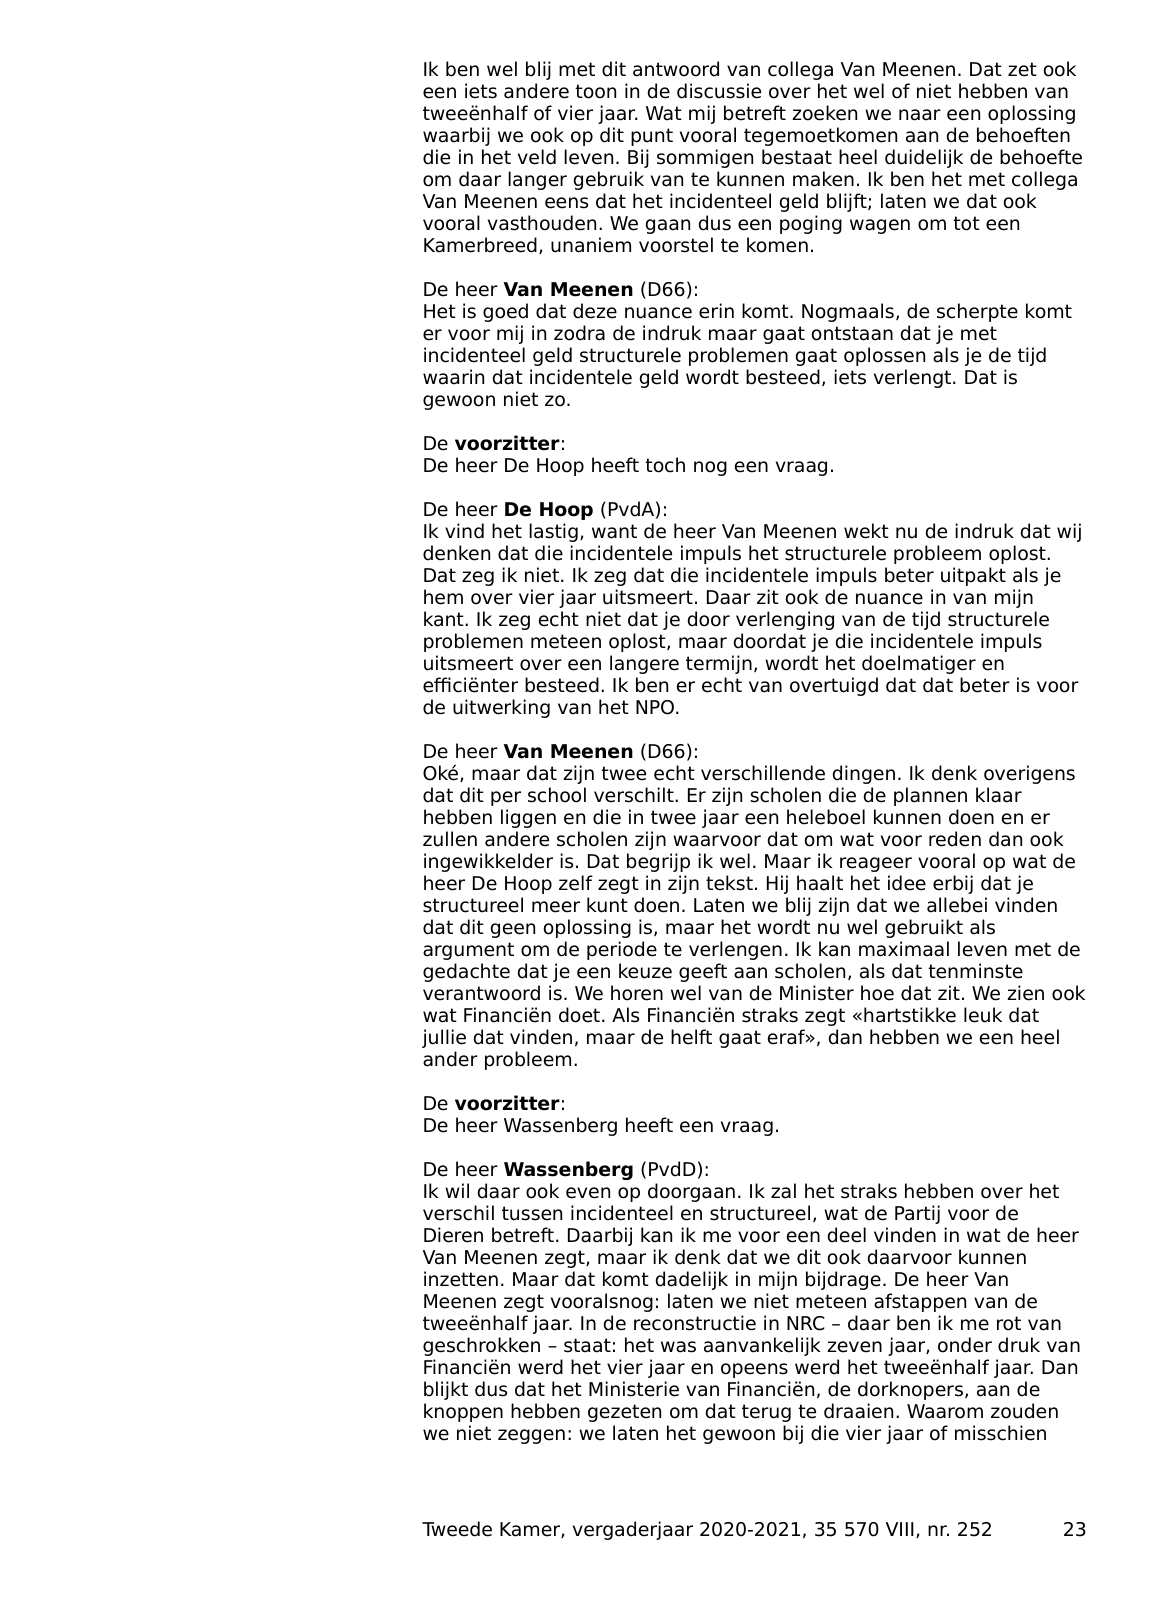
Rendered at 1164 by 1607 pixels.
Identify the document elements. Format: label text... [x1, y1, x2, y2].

text De heer De Hoop heeft toch nog een vraag. [422, 455, 1087, 477]
text De voorzitter: [422, 1093, 1087, 1115]
text Ik vind het lastig, want de heer Van Meenen wekt nu de indruk dat wij denken dat die incidentele impuls het structurele probleem oplost. Dat zeg ik niet. Ik zeg dat die incidentele impuls beter uitpakt als je hem over vier jaar uitsmeert. Daar zit ook de nuance in van mijn kant. Ik zeg echt niet dat je door verlenging van de tijd structurele problemen meteen oplost, maar doordat je die incidentele impuls uitsmeert over een langere termijn, wordt het doelmatiger en efficiënter besteed. Ik ben er echt van overtuigd dat dat beter is voor de uitwerking van het NPO. [422, 521, 1087, 719]
text Oké, maar dat zijn twee echt verschillende dingen. Ik denk overigens dat dit per school verschilt. Er zijn scholen die de plannen klaar hebben liggen en die in twee jaar een heleboel kunnen doen en er zullen andere scholen zijn waarvoor dat om wat voor reden dan ook ingewikkelder is. Dat begrijp ik wel. Maar ik reageer vooral op wat de heer De Hoop zelf zegt in zijn tekst. Hij haalt het idee erbij dat je structureel meer kunt doen. Laten we blij zijn dat we allebei vinden dat dit geen oplossing is, maar het wordt nu wel gebruikt als argument om de periode te verlengen. Ik kan maximaal leven met de gedachte dat je een keuze geeft aan scholen, als dat tenminste verantwoord is. We horen wel van de Minister hoe dat zit. We zien ook wat Financiën doet. Als Financiën straks zegt «hartstikke leuk dat jullie dat vinden, maar de helft gaat eraf», dan hebben we een heel ander probleem. [422, 763, 1087, 1071]
text Ik ben wel blij met dit antwoord van collega Van Meenen. Dat zet ook een iets andere toon in de discussie over het wel of niet hebben van tweeënhalf of vier jaar. Wat mij betreft zoeken we naar een oplossing waarbij we ook op dit punt vooral tegemoetkomen aan de behoeften die in het veld leven. Bij sommigen bestaat heel duidelijk de behoefte om daar langer gebruik van te kunnen maken. Ik ben het met collega Van Meenen eens dat het incidenteel geld blijft; laten we dat ook vooral vasthouden. We gaan dus een poging wagen om tot een Kamerbreed, unaniem voorstel te komen. [422, 59, 1087, 257]
text De heer Van Meenen (D66): [422, 741, 1087, 763]
text De heer Wassenberg heeft een vraag. [422, 1115, 1087, 1137]
text De voorzitter: [422, 433, 1087, 455]
text De heer Wassenberg (PvdD): [422, 1159, 1087, 1181]
text De heer De Hoop (PvdA): [422, 499, 1087, 521]
text Ik wil daar ook even op doorgaan. Ik zal het straks hebben over het verschil tussen incidenteel en structureel, wat de Partij voor de Dieren betreft. Daarbij kan ik me voor een deel vinden in wat de heer Van Meenen zegt, maar ik denk dat we dit ook daarvoor kunnen inzetten. Maar dat komt dadelijk in mijn bijdrage. De heer Van Meenen zegt vooralsnog: laten we niet meteen afstappen van de tweeënhalf jaar. In de reconstructie in NRC – daar ben ik me rot van geschrokken – staat: het was aanvankelijk zeven jaar, onder druk van Financiën werd het vier jaar en opeens werd het tweeënhalf jaar. Dan blijkt dus dat het Ministerie van Financiën, de dorknopers, aan de knoppen hebben gezeten om dat terug te draaien. Waarom zouden we niet zeggen: we laten het gewoon bij die vier jaar of misschien [422, 1181, 1087, 1445]
text Het is goed dat deze nuance erin komt. Nogmaals, de scherpte komt er voor mij in zodra de indruk maar gaat ontstaan dat je met incidenteel geld structurele problemen gaat oplossen als je de tijd waarin dat incidentele geld wordt besteed, iets verlengt. Dat is gewoon niet zo. [422, 301, 1087, 411]
text De heer Van Meenen (D66): [422, 279, 1087, 301]
